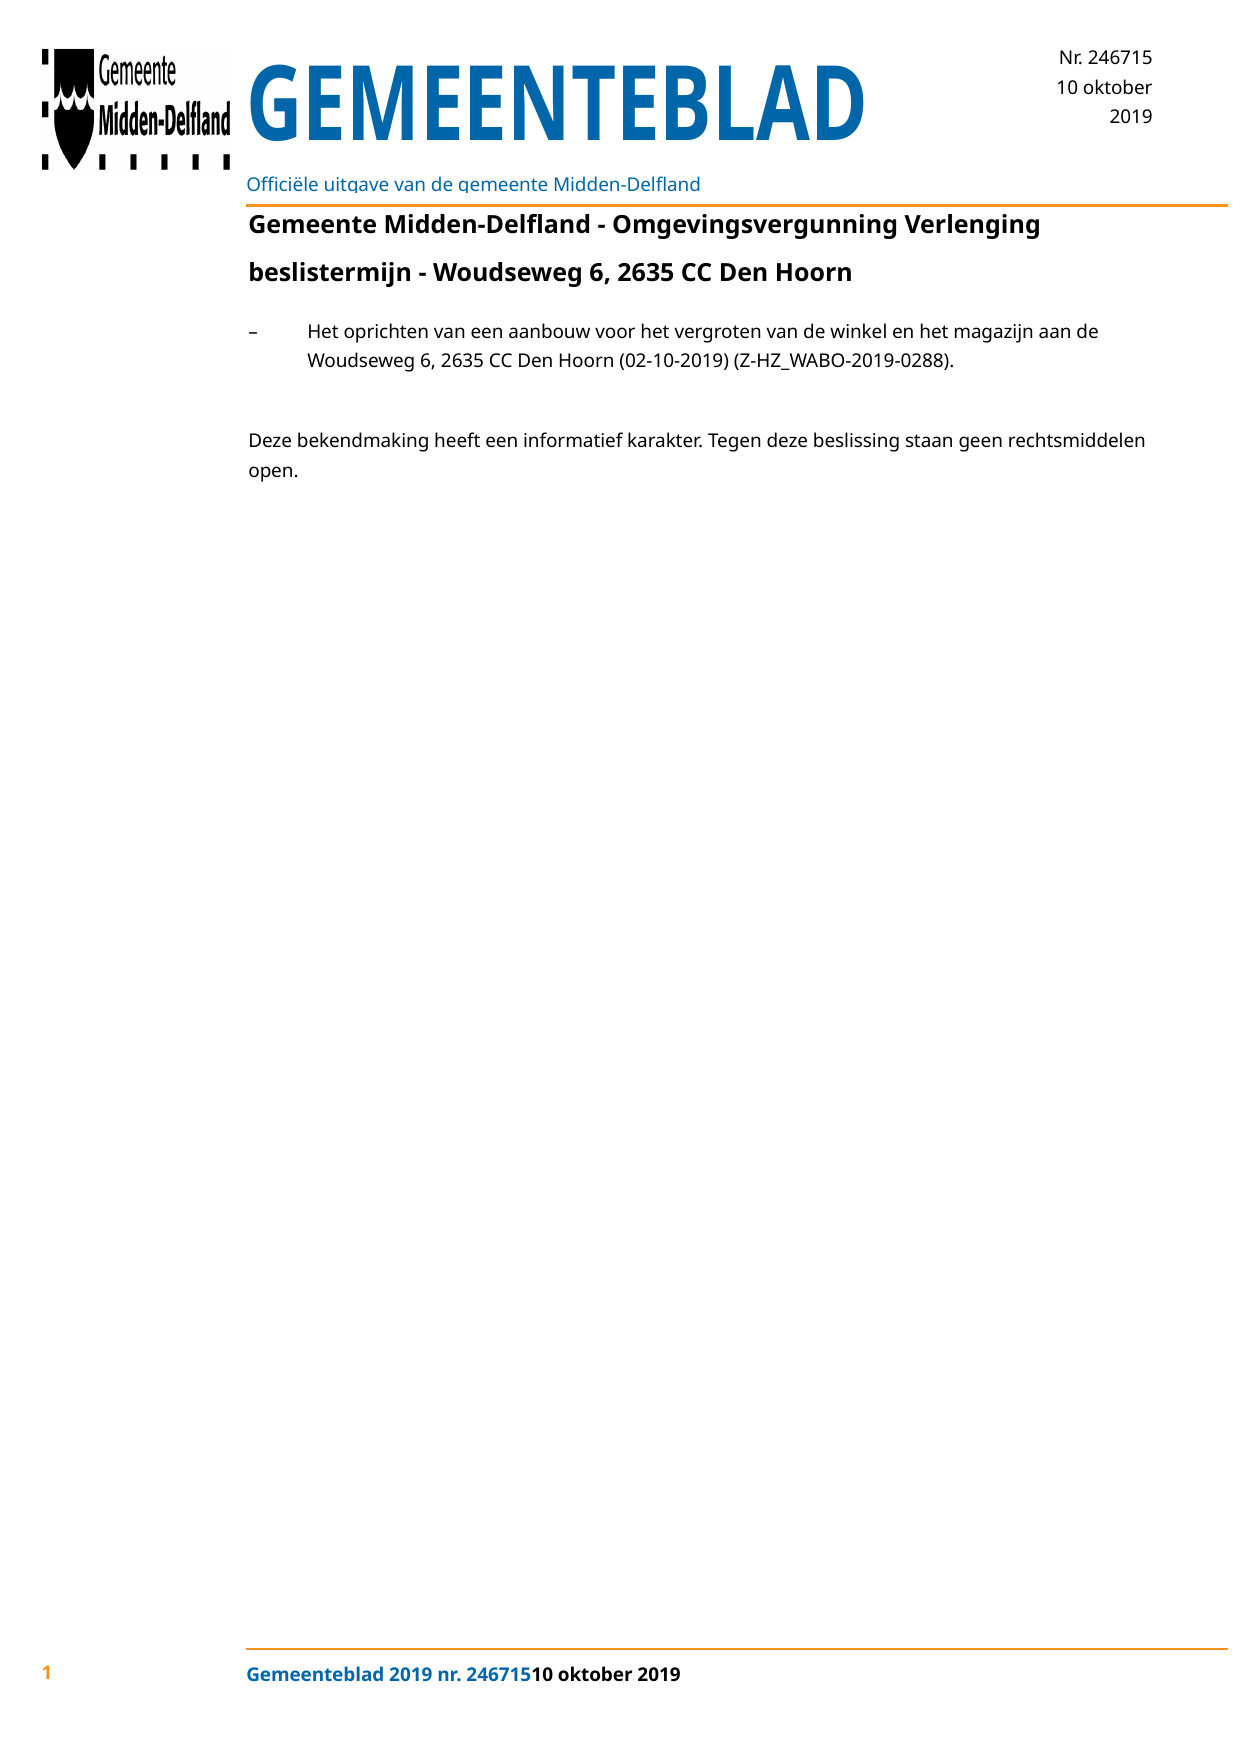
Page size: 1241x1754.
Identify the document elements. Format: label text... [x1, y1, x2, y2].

picture [41, 47, 231, 172]
text Deze bekendmaking heeft een informatief karakter. Tegen deze beslissing staan geen rechtsmiddelen open. [248, 427, 1152, 483]
list Het oprichten van een aanbouw voor het vergroten van de winkel en het magazijn aan de Woudseweg 6, 2635 CC Den Hoorn (02-10-2019) (Z-HZ_WABO-2019-0288). [248, 318, 1152, 373]
text Gemeente Midden-Delfland - Omgevingsvergunning Verlenging beslistermijn - Woudseweg 6, 2635 CC Den Hoorn [248, 207, 1152, 288]
